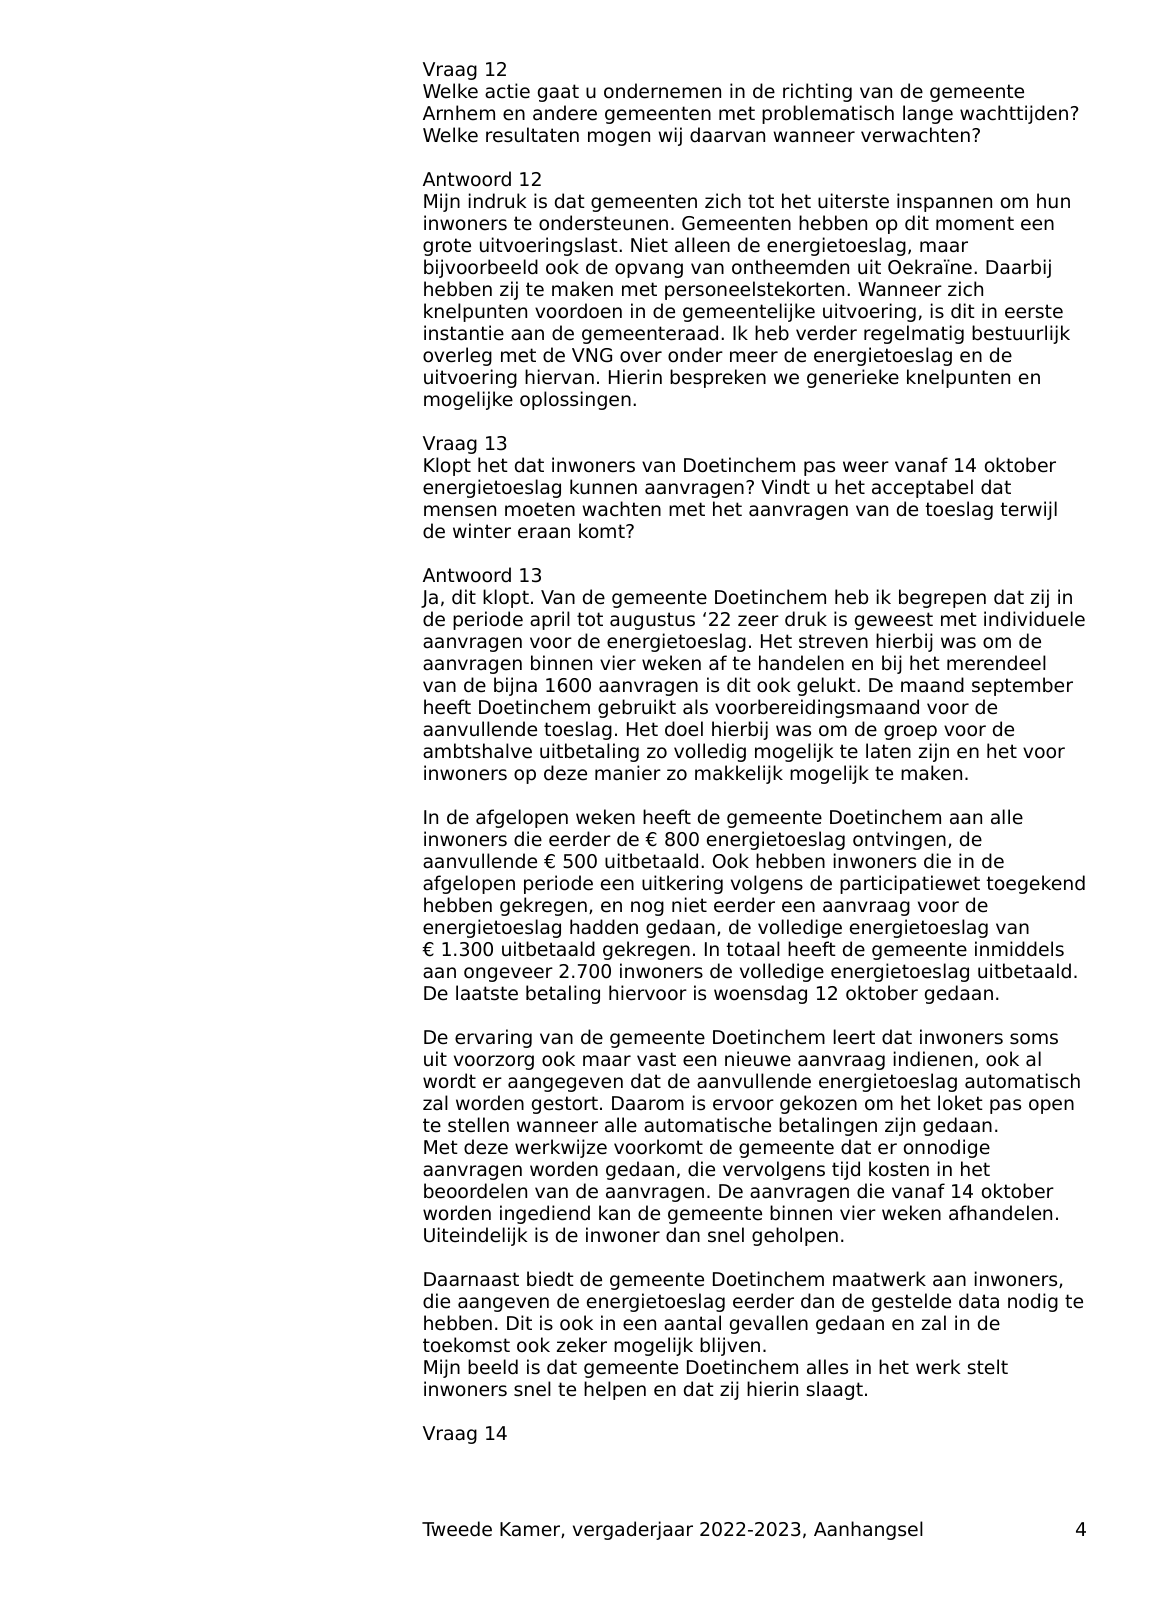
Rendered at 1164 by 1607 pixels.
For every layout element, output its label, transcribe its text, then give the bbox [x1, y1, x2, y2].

text Welke actie gaat u ondernemen in de richting van de gemeente Arnhem en andere gemeenten met problematisch lange wachttijden? Welke resultaten mogen wij daarvan wanneer verwachten? [422, 81, 1087, 147]
text Antwoord 13 [422, 565, 1087, 587]
text Mijn indruk is dat gemeenten zich tot het uiterste inspannen om hun inwoners te ondersteunen. Gemeenten hebben op dit moment een grote uitvoeringslast. Niet alleen de energietoeslag, maar bijvoorbeeld ook de opvang van ontheemden uit Oekraïne. Daarbij hebben zij te maken met personeelstekorten. Wanneer zich knelpunten voordoen in de gemeentelijke uitvoering, is dit in eerste instantie aan de gemeenteraad. Ik heb verder regelmatig bestuurlijk overleg met de VNG over onder meer de energietoeslag en de uitvoering hiervan. Hierin bespreken we generieke knelpunten en mogelijke oplossingen. [422, 191, 1087, 411]
text Mijn beeld is dat gemeente Doetinchem alles in het werk stelt inwoners snel te helpen en dat zij hierin slaagt. [422, 1357, 1087, 1401]
text In de afgelopen weken heeft de gemeente Doetinchem aan alle inwoners die eerder de € 800 energietoeslag ontvingen, de aanvullende € 500 uitbetaald. Ook hebben inwoners die in de afgelopen periode een uitkering volgens de participatiewet toegekend hebben gekregen, en nog niet eerder een aanvraag voor de energietoeslag hadden gedaan, de volledige energietoeslag van € 1.300 uitbetaald gekregen. In totaal heeft de gemeente inmiddels aan ongeveer 2.700 inwoners de volledige energietoeslag uitbetaald. De laatste betaling hiervoor is woensdag 12 oktober gedaan. [422, 807, 1087, 1005]
text Klopt het dat inwoners van Doetinchem pas weer vanaf 14 oktober energietoeslag kunnen aanvragen? Vindt u het acceptabel dat mensen moeten wachten met het aanvragen van de toeslag terwijl de winter eraan komt? [422, 455, 1087, 543]
text Vraag 12 [422, 59, 1087, 81]
text Vraag 14 [422, 1423, 1087, 1445]
text Vraag 13 [422, 433, 1087, 455]
text Daarnaast biedt de gemeente Doetinchem maatwerk aan inwoners, die aangeven de energietoeslag eerder dan de gestelde data nodig te hebben. Dit is ook in een aantal gevallen gedaan en zal in de toekomst ook zeker mogelijk blijven. [422, 1269, 1087, 1357]
text Met deze werkwijze voorkomt de gemeente dat er onnodige aanvragen worden gedaan, die vervolgens tijd kosten in het beoordelen van de aanvragen. De aanvragen die vanaf 14 oktober worden ingediend kan de gemeente binnen vier weken afhandelen. Uiteindelijk is de inwoner dan snel geholpen. [422, 1137, 1087, 1247]
text Ja, dit klopt. Van de gemeente Doetinchem heb ik begrepen dat zij in de periode april tot augustus ‘22 zeer druk is geweest met individuele aanvragen voor de energietoeslag. Het streven hierbij was om de aanvragen binnen vier weken af te handelen en bij het merendeel van de bijna 1600 aanvragen is dit ook gelukt. De maand september heeft Doetinchem gebruikt als voorbereidingsmaand voor de aanvullende toeslag. Het doel hierbij was om de groep voor de ambtshalve uitbetaling zo volledig mogelijk te laten zijn en het voor inwoners op deze manier zo makkelijk mogelijk te maken. [422, 587, 1087, 785]
text Antwoord 12 [422, 169, 1087, 191]
text De ervaring van de gemeente Doetinchem leert dat inwoners soms uit voorzorg ook maar vast een nieuwe aanvraag indienen, ook al wordt er aangegeven dat de aanvullende energietoeslag automatisch zal worden gestort. Daarom is ervoor gekozen om het loket pas open te stellen wanneer alle automatische betalingen zijn gedaan. [422, 1027, 1087, 1137]
